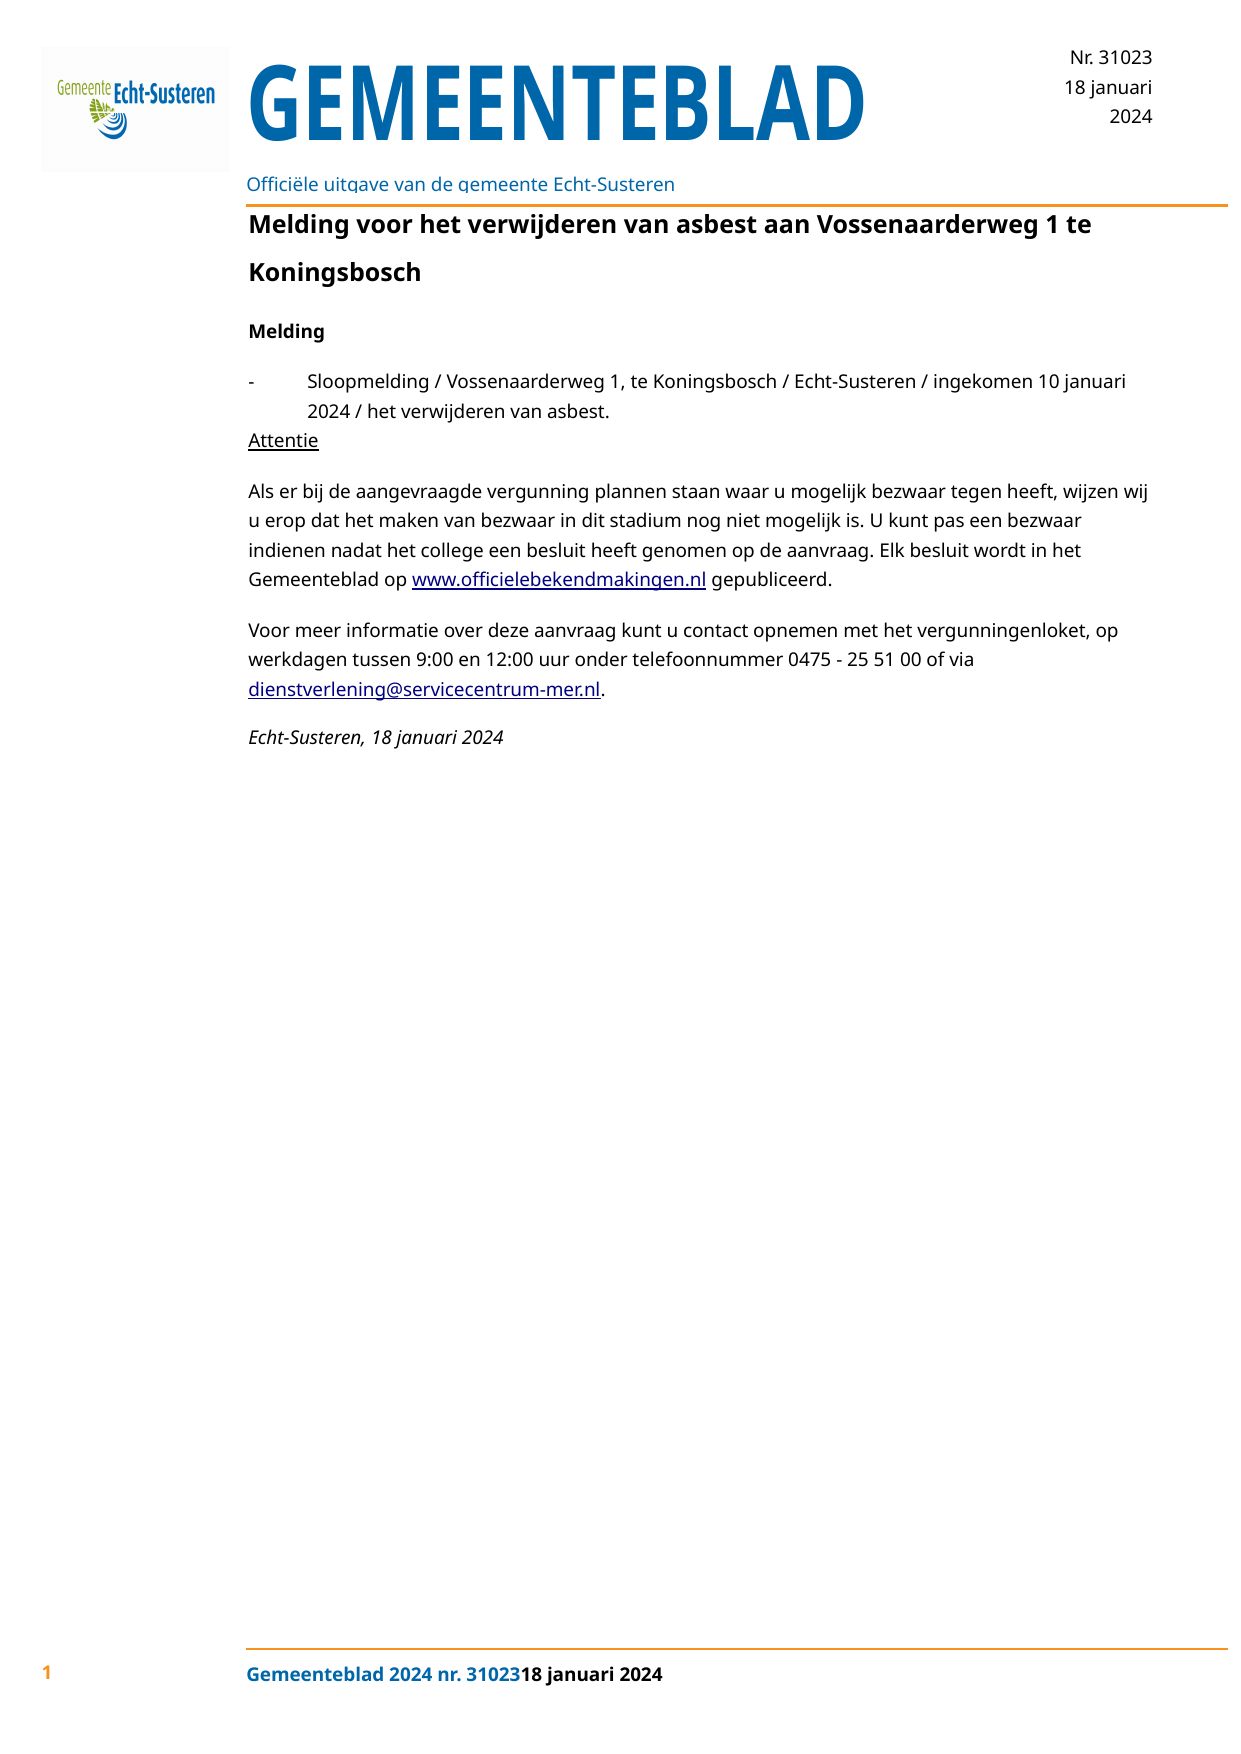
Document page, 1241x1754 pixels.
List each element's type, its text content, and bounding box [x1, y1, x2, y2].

text Voor meer informatie over deze aanvraag kunt u contact opnemen met het vergunningenloket, op werkdagen tussen 9:00 en 12:00 uur onder telefoonnummer 0475 - 25 51 00 of via dienstverlening@servicecentrum-mer.nl. [248, 617, 1152, 702]
text Attentie [248, 427, 1152, 453]
picture [41, 47, 231, 172]
text Als er bij de aangevraagde vergunning plannen staan waar u mogelijk bezwaar tegen heeft, wijzen wij u erop dat het maken van bezwaar in dit stadium nog niet mogelijk is. U kunt pas een bezwaar indienen nadat het college een besluit heeft genomen op de aanvraag. Elk besluit wordt in het Gemeenteblad op www.officielebekendmakingen.nl gepubliceerd. [248, 478, 1152, 592]
text Melding voor het verwijderen van asbest aan Vossenaarderweg 1 te Koningsbosch [248, 207, 1152, 288]
list Sloopmelding / Vossenaarderweg 1, te Koningsbosch / Echt-Susteren / ingekomen 10 januari 2024 / het verwijderen van asbest. [248, 368, 1152, 424]
text Echt-Susteren, 18 januari 2024 [248, 724, 1152, 750]
text Melding [248, 318, 1152, 344]
